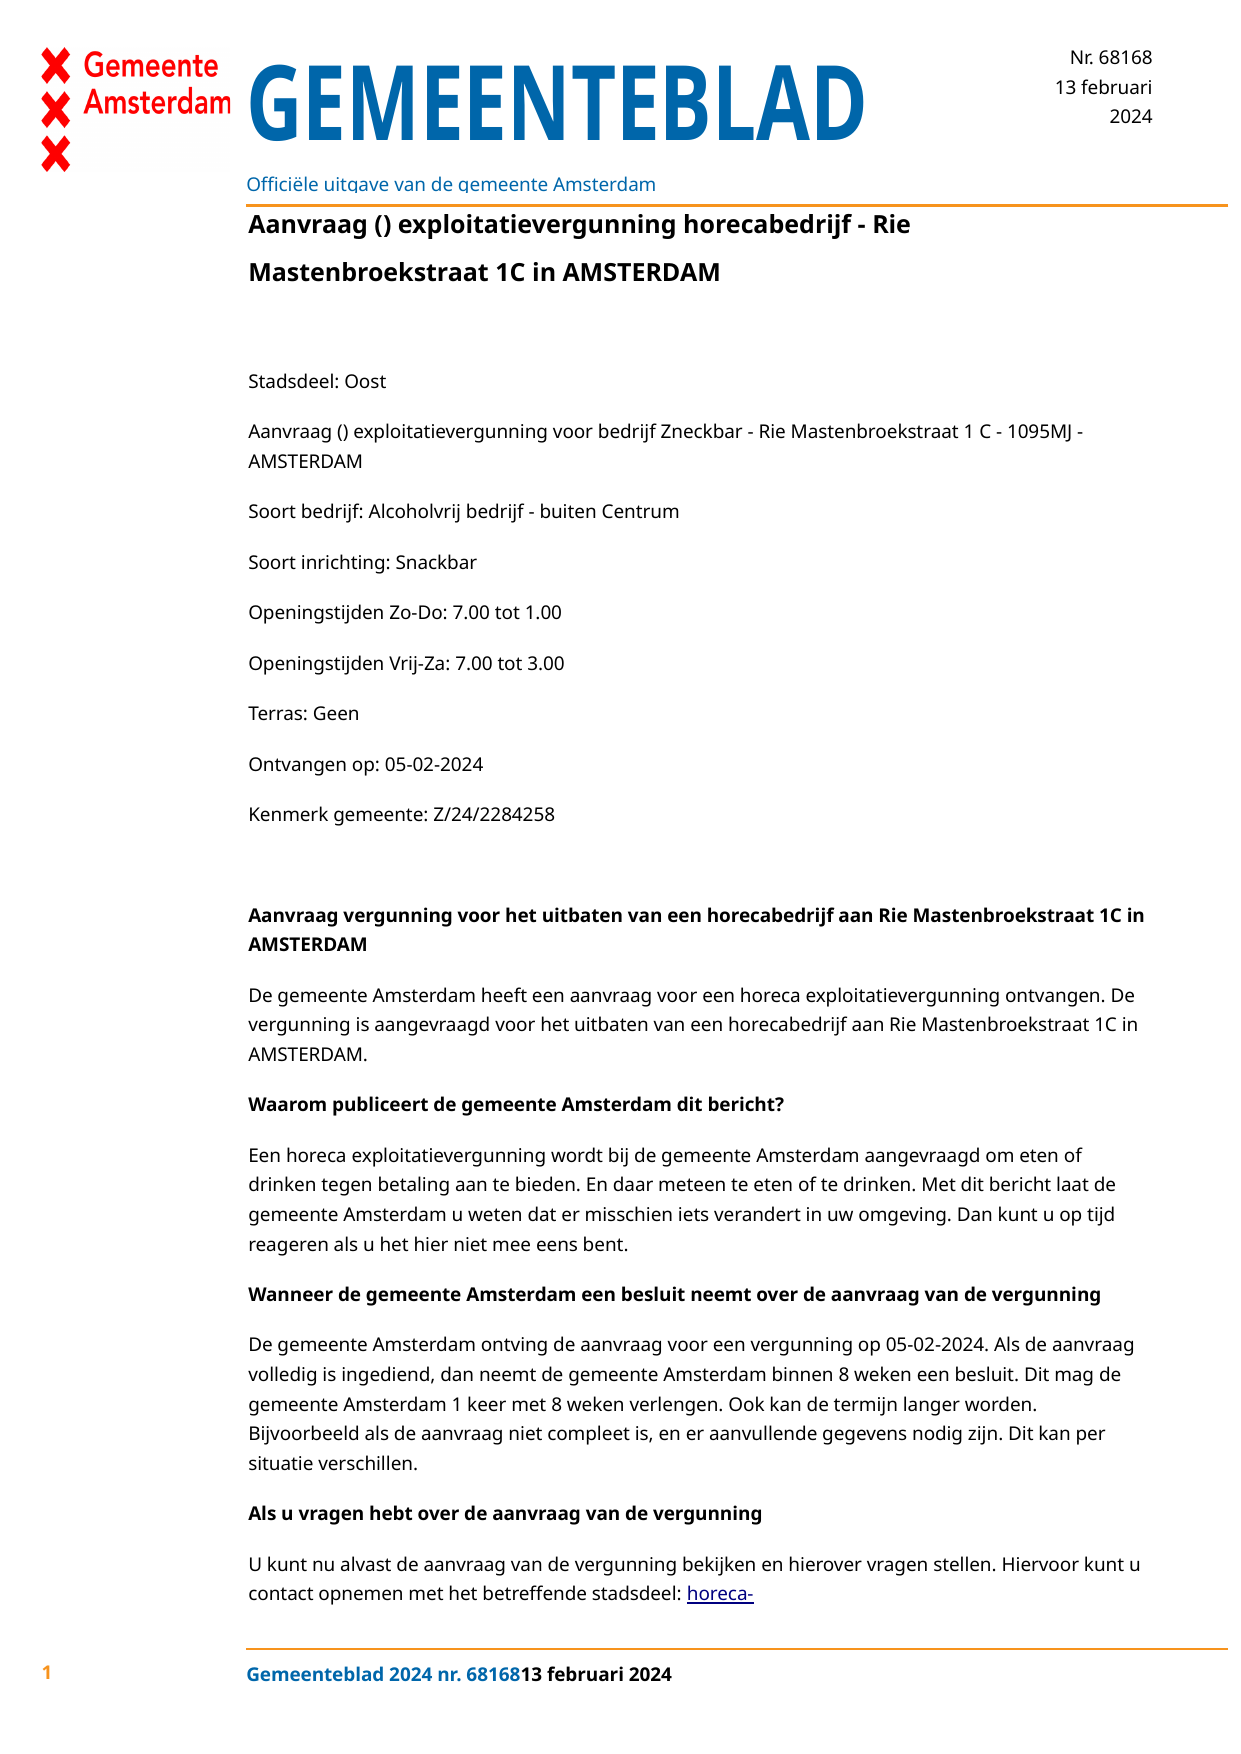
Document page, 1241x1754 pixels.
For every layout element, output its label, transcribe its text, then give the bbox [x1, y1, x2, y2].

text Als u vragen hebt over de aanvraag van de vergunning [248, 1500, 1152, 1526]
text Openingstijden Vrij-Za: 7.00 tot 3.00 [248, 650, 1152, 676]
text Wanneer de gemeente Amsterdam een besluit neemt over de aanvraag van de vergunning [248, 1281, 1152, 1307]
text Een horeca exploitatievergunning wordt bij de gemeente Amsterdam aangevraagd om eten of drinken tegen betaling aan te bieden. En daar meteen te eten of te drinken. Met dit bericht laat de gemeente Amsterdam u weten dat er misschien iets verandert in uw omgeving. Dan kunt u op tijd reageren als u het hier niet mee eens bent. [248, 1142, 1152, 1257]
text Openingstijden Zo-Do: 7.00 tot 1.00 [248, 599, 1152, 625]
text Waarom publiceert de gemeente Amsterdam dit bericht? [248, 1092, 1152, 1117]
text Aanvraag vergunning voor het uitbaten van een horecabedrijf aan Rie Mastenbroekstraat 1C in AMSTERDAM [248, 902, 1152, 957]
text Stadsdeel: Oost [248, 368, 1152, 394]
text Soort inrichting: Snackbar [248, 549, 1152, 575]
text De gemeente Amsterdam heeft een aanvraag voor een horeca exploitatievergunning ontvangen. De vergunning is aangevraagd voor het uitbaten van een horecabedrijf aan Rie Mastenbroekstraat 1C in AMSTERDAM. [248, 982, 1152, 1067]
text Kenmerk gemeente: Z/24/2284258 [248, 801, 1152, 827]
text Aanvraag () exploitatievergunning horecabedrijf - Rie Mastenbroekstraat 1C in AMSTERDAM [248, 207, 1152, 288]
picture [41, 47, 231, 172]
text Terras: Geen [248, 700, 1152, 726]
text Ontvangen op: 05-02-2024 [248, 751, 1152, 777]
text Aanvraag () exploitatievergunning voor bedrijf Zneckbar - Rie Mastenbroekstraat 1 C - 1095MJ - AMSTERDAM [248, 419, 1152, 474]
text Soort bedrijf: Alcoholvrij bedrijf - buiten Centrum [248, 499, 1152, 524]
text De gemeente Amsterdam ontving de aanvraag voor een vergunning op 05-02-2024. Als de aanvraag volledig is ingediend, dan neemt de gemeente Amsterdam binnen 8 weken een besluit. Dit mag de gemeente Amsterdam 1 keer met 8 weken verlengen. Ook kan de termijn langer worden. Bijvoorbeeld als de aanvraag niet compleet is, en er aanvullende gegevens nodig zijn. Dit kan per situatie verschillen. [248, 1332, 1152, 1476]
text U kunt nu alvast de aanvraag van de vergunning bekijken en hierover vragen stellen. Hiervoor kunt u contact opnemen met het betreffende stadsdeel: horeca- [248, 1551, 1152, 1606]
